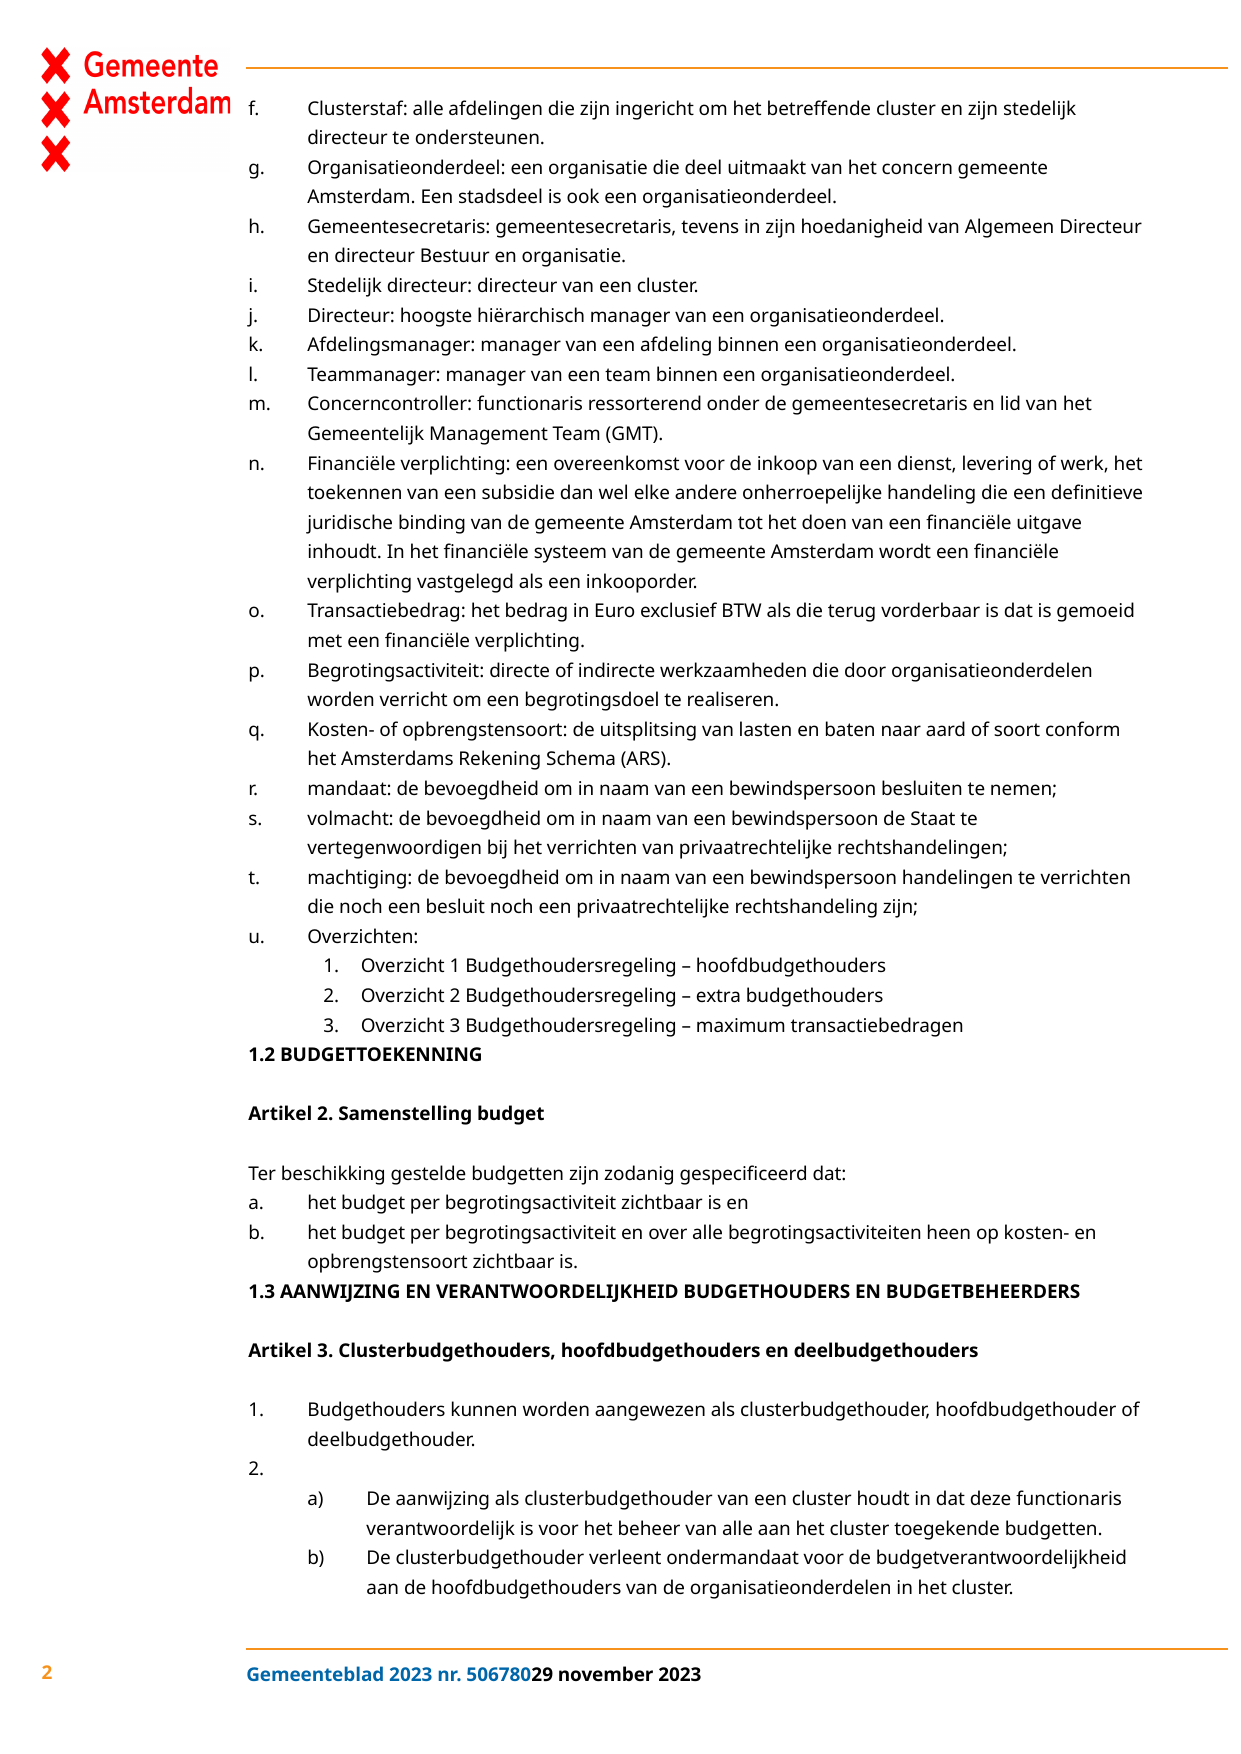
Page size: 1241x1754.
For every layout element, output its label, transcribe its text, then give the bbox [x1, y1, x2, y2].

list Kosten- of opbrengstensoort: de uitsplitsing van lasten en baten naar aard of soort conform het Amsterdams Rekening Schema (ARS). [248, 716, 1152, 771]
list Afdelingsmanager: manager van een afdeling binnen een organisatieonderdeel. [248, 331, 1152, 357]
list Teammanager: manager van een team binnen een organisatieonderdeel. [248, 361, 1152, 387]
list Clusterstaf: alle afdelingen die zijn ingericht om het betreffende cluster en zijn stedelijk directeur te ondersteunen. [248, 95, 1152, 150]
list machtiging: de bevoegdheid om in naam van een bewindspersoon handelingen te verrichten die noch een besluit noch een privaatrechtelijke rechtshandeling zijn; [248, 864, 1152, 919]
list Concerncontroller: functionaris ressorterend onder de gemeentesecretaris en lid van het Gemeentelijk Management Team (GMT). [248, 391, 1152, 446]
text 1.3 AANWIJZING EN VERANTWOORDELIJKHEID BUDGETHOUDERS EN BUDGETBEHEERDERS [248, 1278, 1152, 1304]
text Artikel 3. Clusterbudgethouders, hoofdbudgethouders en deelbudgethouders [248, 1337, 1152, 1363]
list Overzichten: [248, 923, 1152, 949]
list Transactiebedrag: het bedrag in Euro exclusief BTW als die terug vorderbaar is dat is gemoeid met een financiële verplichting. [248, 598, 1152, 653]
list Financiële verplichting: een overeenkomst voor de inkoop van een dienst, levering of werk, het toekennen van een subsidie dan wel elke andere onherroepelijke handeling die een definitieve juridische binding van de gemeente Amsterdam tot het doen van een financiële uitgave inhoudt. In het financiële systeem van de gemeente Amsterdam wordt een financiële verplichting vastgelegd als een inkooporder. [248, 450, 1152, 594]
list het budget per begrotingsactiviteit en over alle begrotingsactiviteiten heen op kosten- en opbrengstensoort zichtbaar is. [248, 1219, 1152, 1274]
list Overzicht 2 Budgethoudersregeling – extra budgethouders [323, 982, 1152, 1008]
text Ter beschikking gestelde budgetten zijn zodanig gespecificeerd dat: [248, 1160, 1152, 1186]
list Budgethouders kunnen worden aangewezen als clusterbudgethouder, hoofdbudgethouder of deelbudgethouder. [248, 1396, 1152, 1452]
list Stedelijk directeur: directeur van een cluster. [248, 272, 1152, 298]
text Artikel 2. Samenstelling budget [248, 1101, 1152, 1126]
list Overzicht 3 Budgethoudersregeling – maximum transactiebedragen [323, 1012, 1152, 1038]
list De aanwijzing als clusterbudgethouder van een cluster houdt in dat deze functionaris verantwoordelijk is voor het beheer van alle aan het cluster toegekende budgetten. [307, 1485, 1152, 1541]
list Gemeentesecretaris: gemeentesecretaris, tevens in zijn hoedanigheid van Algemeen Directeur en directeur Bestuur en organisatie. [248, 213, 1152, 268]
list mandaat: de bevoegdheid om in naam van een bewindspersoon besluiten te nemen; [248, 775, 1152, 801]
text 1.2 BUDGETTOEKENNING [248, 1041, 1152, 1067]
list Begrotingsactiviteit: directe of indirecte werkzaamheden die door organisatieonderdelen worden verricht om een begrotingsdoel te realiseren. [248, 657, 1152, 712]
list volmacht: de bevoegdheid om in naam van een bewindspersoon de Staat te vertegenwoordigen bij het verrichten van privaatrechtelijke rechtshandelingen; [248, 805, 1152, 860]
list Organisatieonderdeel: een organisatie die deel uitmaakt van het concern gemeente Amsterdam. Een stadsdeel is ook een organisatieonderdeel. [248, 154, 1152, 209]
list De clusterbudgethouder verleent ondermandaat voor de budgetverantwoordelijkheid aan de hoofdbudgethouders van de organisatieonderdelen in het cluster. [307, 1544, 1152, 1600]
list het budget per begrotingsactiviteit zichtbaar is en [248, 1189, 1152, 1215]
list Overzicht 1 Budgethoudersregeling – hoofdbudgethouders [323, 953, 1152, 978]
picture [41, 47, 231, 172]
list Directeur: hoogste hiërarchisch manager van een organisatieonderdeel. [248, 302, 1152, 328]
